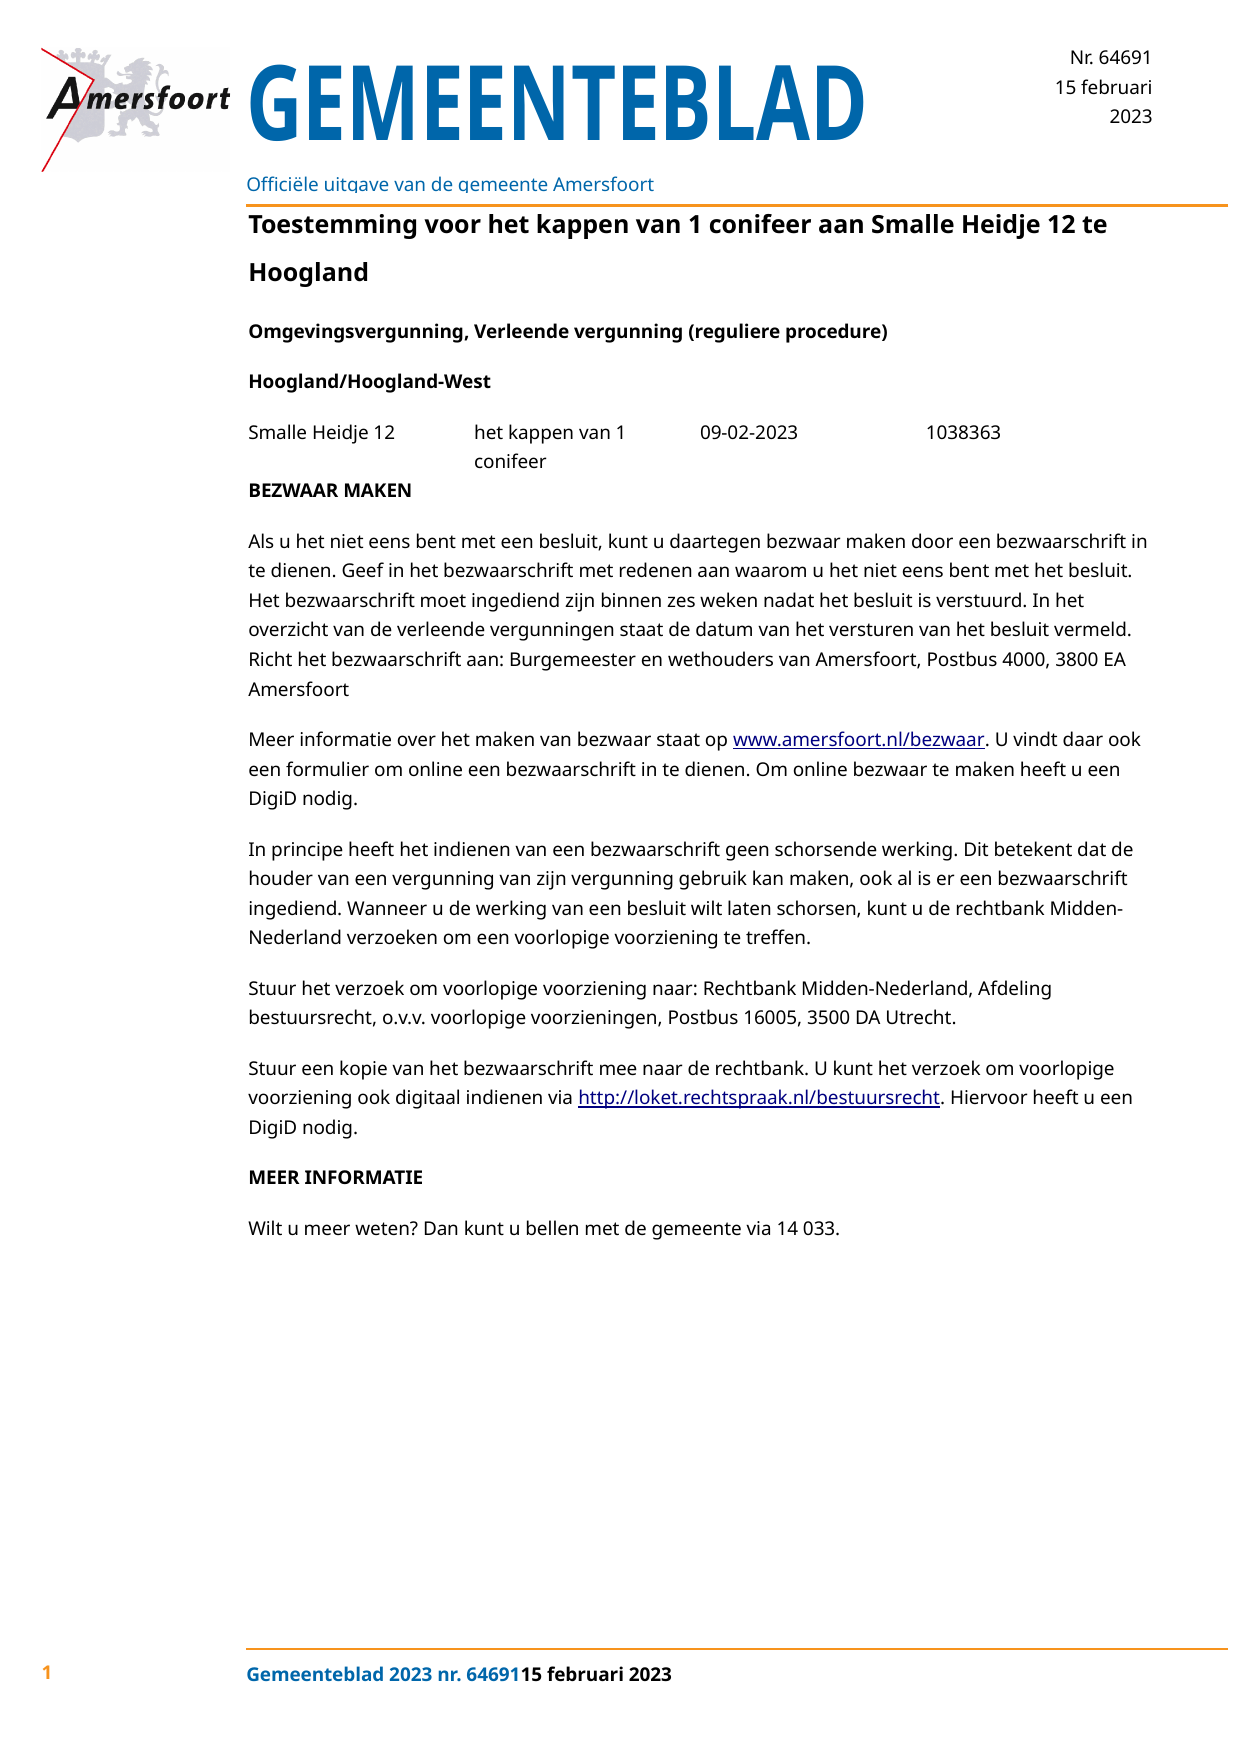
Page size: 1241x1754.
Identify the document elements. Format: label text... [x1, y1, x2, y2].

text Stuur een kopie van het bezwaarschrift mee naar de rechtbank. U kunt het verzoek om voorlopige voorziening ook digitaal indienen via http://loket.rechtspraak.nl/bestuursrecht. Hiervoor heeft u een DigiD nodig. [248, 1055, 1152, 1140]
picture [41, 47, 231, 172]
text Wilt u meer weten? Dan kunt u bellen met de gemeente via 14 033. [248, 1215, 1152, 1241]
table_header het kappen van 1 conifeer [474, 419, 700, 474]
text Toestemming voor het kappen van 1 conifeer aan Smalle Heidje 12 te Hoogland [248, 207, 1152, 288]
text Hoogland/Hoogland-West [248, 368, 1152, 394]
table_header Smalle Heidje 12 [248, 419, 474, 474]
text Meer informatie over het maken van bezwaar staat op www.amersfoort.nl/bezwaar. U vindt daar ook een formulier om online een bezwaarschrift in te dienen. Om online bezwaar te maken heeft u een DigiD nodig. [248, 726, 1152, 811]
text Als u het niet eens bent met een besluit, kunt u daartegen bezwaar maken door een bezwaarschrift in te dienen. Geef in het bezwaarschrift met redenen aan waarom u het niet eens bent met het besluit. Het bezwaarschrift moet ingediend zijn binnen zes weken nadat het besluit is verstuurd. In het overzicht van de verleende vergunningen staat de datum van het versturen van het besluit vermeld. Richt het bezwaarschrift aan: Burgemeester en wethouders van Amersfoort, Postbus 4000, 3800 EA Amersfoort [248, 528, 1152, 701]
table_header 09-02-2023 [700, 419, 926, 474]
text BEZWAAR MAKEN [248, 477, 1152, 503]
text In principe heeft het indienen van een bezwaarschrift geen schorsende werking. Dit betekent dat de houder van een vergunning van zijn vergunning gebruik kan maken, ook al is er een bezwaarschrift ingediend. Wanneer u de werking van een besluit wilt laten schorsen, kunt u de rechtbank Midden-Nederland verzoeken om een voorlopige voorziening te treffen. [248, 836, 1152, 950]
text Omgevingsvergunning, Verleende vergunning (reguliere procedure) [248, 318, 1152, 344]
text Stuur het verzoek om voorlopige voorziening naar: Rechtbank Midden-Nederland, Afdeling bestuursrecht, o.v.v. voorlopige voorzieningen, Postbus 16005, 3500 DA Utrecht. [248, 975, 1152, 1030]
text MEER INFORMATIE [248, 1164, 1152, 1190]
table_header 1038363 [926, 419, 1152, 474]
